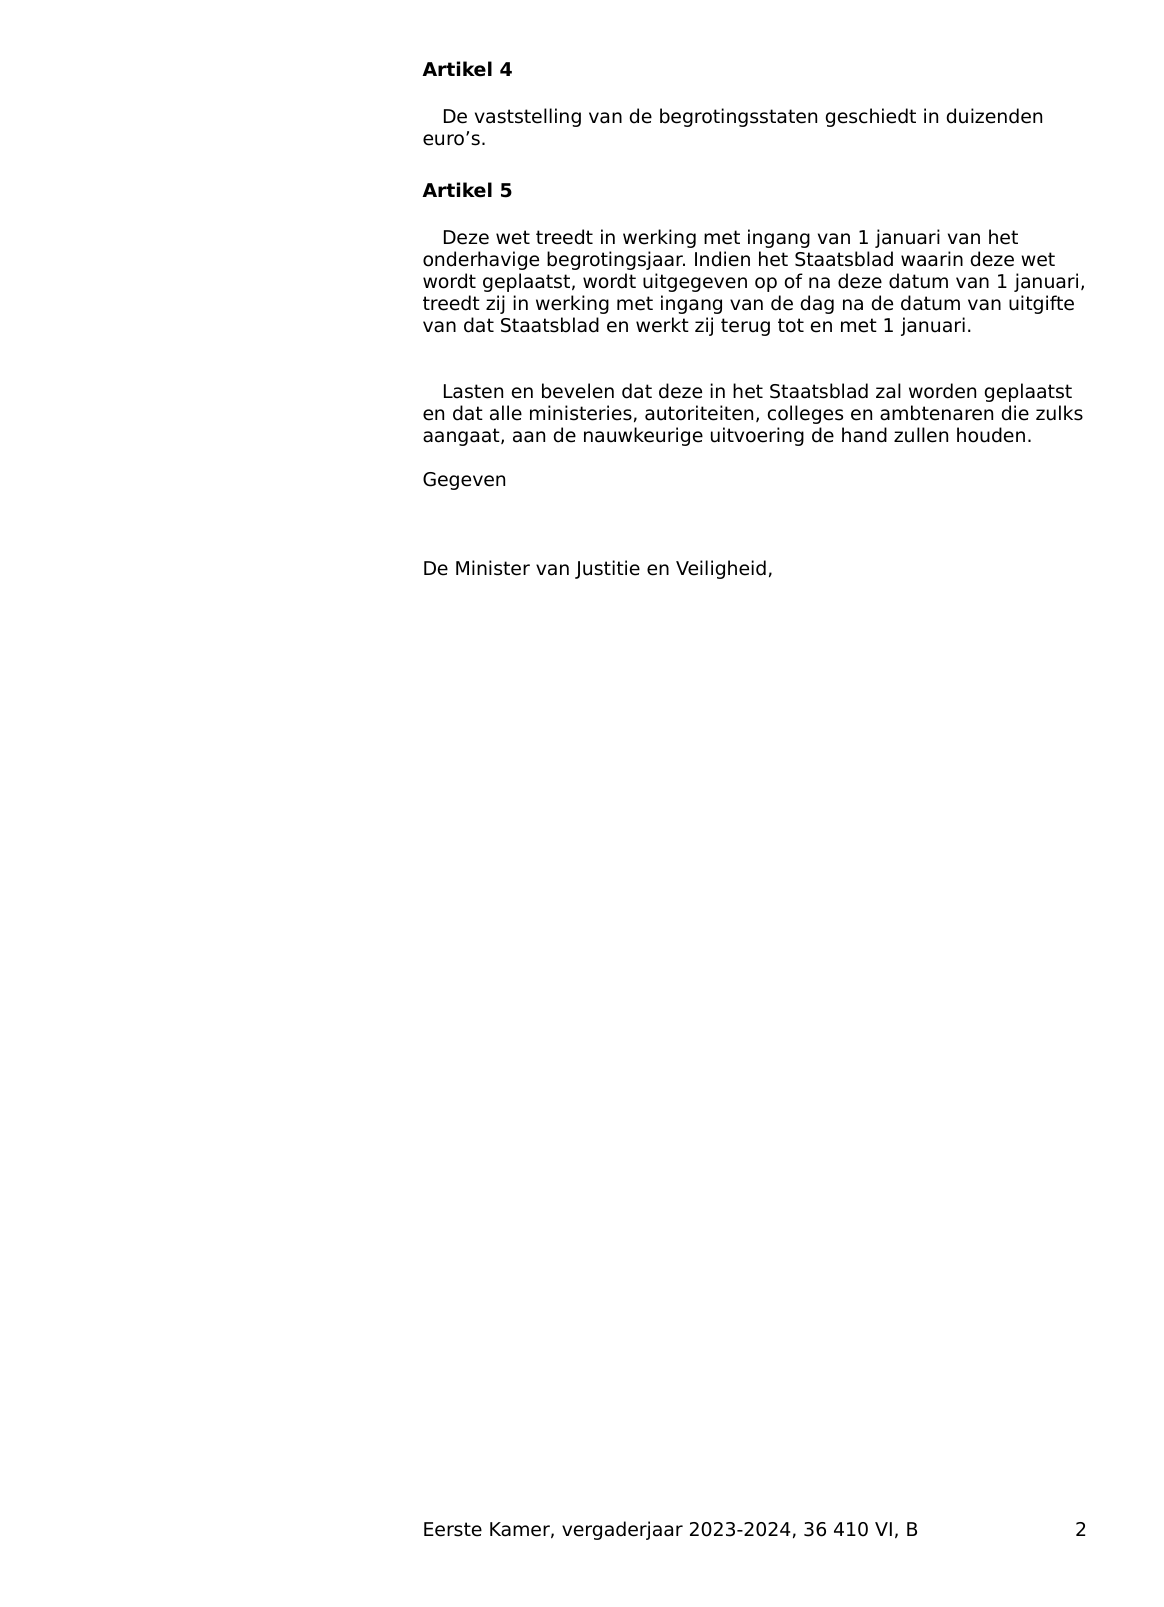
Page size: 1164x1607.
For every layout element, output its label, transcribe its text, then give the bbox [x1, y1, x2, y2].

text Lasten en bevelen dat deze in het Staatsblad zal worden geplaatst en dat alle ministeries, autoriteiten, colleges en ambtenaren die zulks aangaat, aan de nauwkeurige uitvoering de hand zullen houden. [422, 381, 1087, 447]
text Gegeven [422, 469, 1087, 491]
text De Minister van Justitie en Veiligheid, [422, 558, 1087, 580]
subtitle Artikel 4 [422, 59, 1087, 81]
text Deze wet treedt in werking met ingang van 1 januari van het onderhavige begrotingsjaar. Indien het Staatsblad waarin deze wet wordt geplaatst, wordt uitgegeven op of na deze datum van 1 januari, treedt zij in werking met ingang van de dag na de datum van uitgifte van dat Staatsblad en werkt zij terug tot en met 1 januari. [422, 227, 1087, 337]
text De vaststelling van de begrotingsstaten geschiedt in duizenden euro’s. [422, 106, 1087, 150]
subtitle Artikel 5 [422, 180, 1087, 202]
